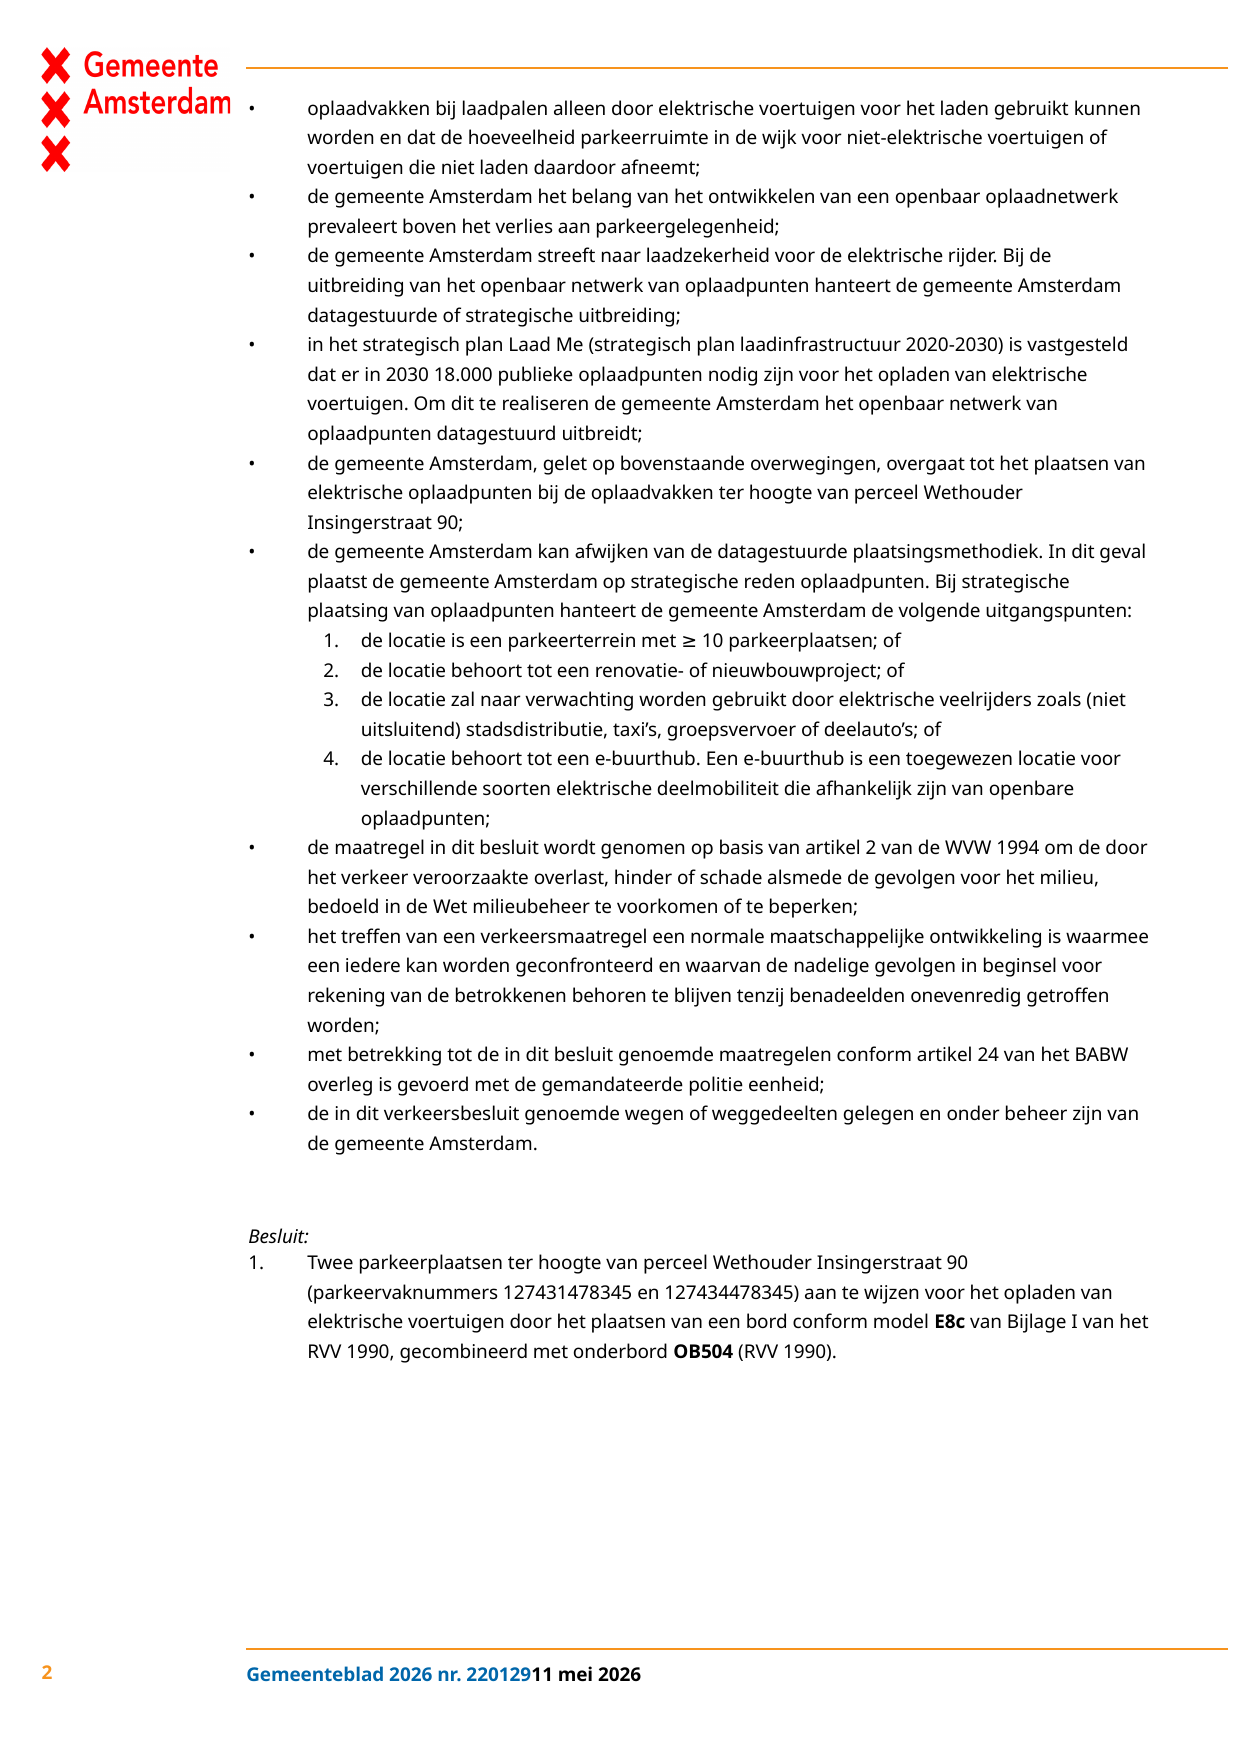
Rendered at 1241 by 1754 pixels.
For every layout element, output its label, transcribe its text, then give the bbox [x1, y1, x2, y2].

list de maatregel in dit besluit wordt genomen op basis van artikel 2 van de WVW 1994 om de door het verkeer veroorzaakte overlast, hinder of schade alsmede de gevolgen voor het milieu, bedoeld in de Wet milieubeheer te voorkomen of te beperken; [248, 834, 1152, 919]
list Twee parkeerplaatsen ter hoogte van perceel Wethouder Insingerstraat 90 (parkeervaknummers 127431478345 en 127434478345) aan te wijzen voor het opladen van elektrische voertuigen door het plaatsen van een bord conform model E8c van Bijlage I van het RVV 1990, gecombineerd met onderbord OB504 (RVV 1990). [248, 1249, 1152, 1364]
picture [41, 47, 231, 172]
list de gemeente Amsterdam het belang van het ontwikkelen van een openbaar oplaadnetwerk prevaleert boven het verlies aan parkeergelegenheid; [248, 183, 1152, 239]
list de gemeente Amsterdam streeft naar laadzekerheid voor de elektrische rijder. Bij de uitbreiding van het openbaar netwerk van oplaadpunten hanteert de gemeente Amsterdam datagestuurde of strategische uitbreiding; [248, 243, 1152, 328]
list de locatie zal naar verwachting worden gebruikt door elektrische veelrijders zoals (niet uitsluitend) stadsdistributie, taxi’s, groepsvervoer of deelauto’s; of [323, 686, 1152, 742]
list de locatie is een parkeerterrein met ≥ 10 parkeerplaatsen; of [323, 627, 1152, 653]
list met betrekking tot de in dit besluit genoemde maatregelen conform artikel 24 van het BABW overleg is gevoerd met de gemandateerde politie eenheid; [248, 1041, 1152, 1097]
list oplaadvakken bij laadpalen alleen door elektrische voertuigen voor het laden gebruikt kunnen worden en dat de hoeveelheid parkeerruimte in de wijk voor niet-elektrische voertuigen of voertuigen die niet laden daardoor afneemt; [248, 95, 1152, 180]
list in het strategisch plan Laad Me (strategisch plan laadinfrastructuur 2020-2030) is vastgesteld dat er in 2030 18.000 publieke oplaadpunten nodig zijn voor het opladen van elektrische voertuigen. Om dit te realiseren de gemeente Amsterdam het openbaar netwerk van oplaadpunten datagestuurd uitbreidt; [248, 331, 1152, 446]
list de gemeente Amsterdam, gelet op bovenstaande overwegingen, overgaat tot het plaatsen van elektrische oplaadpunten bij de oplaadvakken ter hoogte van perceel Wethouder Insingerstraat 90; [248, 450, 1152, 535]
text Besluit: [248, 1224, 1152, 1249]
list de locatie behoort tot een e-buurthub. Een e-buurthub is een toegewezen locatie voor verschillende soorten elektrische deelmobiliteit die afhankelijk zijn van openbare oplaadpunten; [323, 746, 1152, 831]
list de locatie behoort tot een renovatie- of nieuwbouwproject; of [323, 657, 1152, 683]
list het treffen van een verkeersmaatregel een normale maatschappelijke ontwikkeling is waarmee een iedere kan worden geconfronteerd en waarvan de nadelige gevolgen in beginsel voor rekening van de betrokkenen behoren te blijven tenzij benadeelden onevenredig getroffen worden; [248, 923, 1152, 1038]
list de gemeente Amsterdam kan afwijken van de datagestuurde plaatsingsmethodiek. In dit geval plaatst de gemeente Amsterdam op strategische reden oplaadpunten. Bij strategische plaatsing van oplaadpunten hanteert de gemeente Amsterdam de volgende uitgangspunten: [248, 538, 1152, 623]
list de in dit verkeersbesluit genoemde wegen of weggedeelten gelegen en onder beheer zijn van de gemeente Amsterdam. [248, 1101, 1152, 1156]
